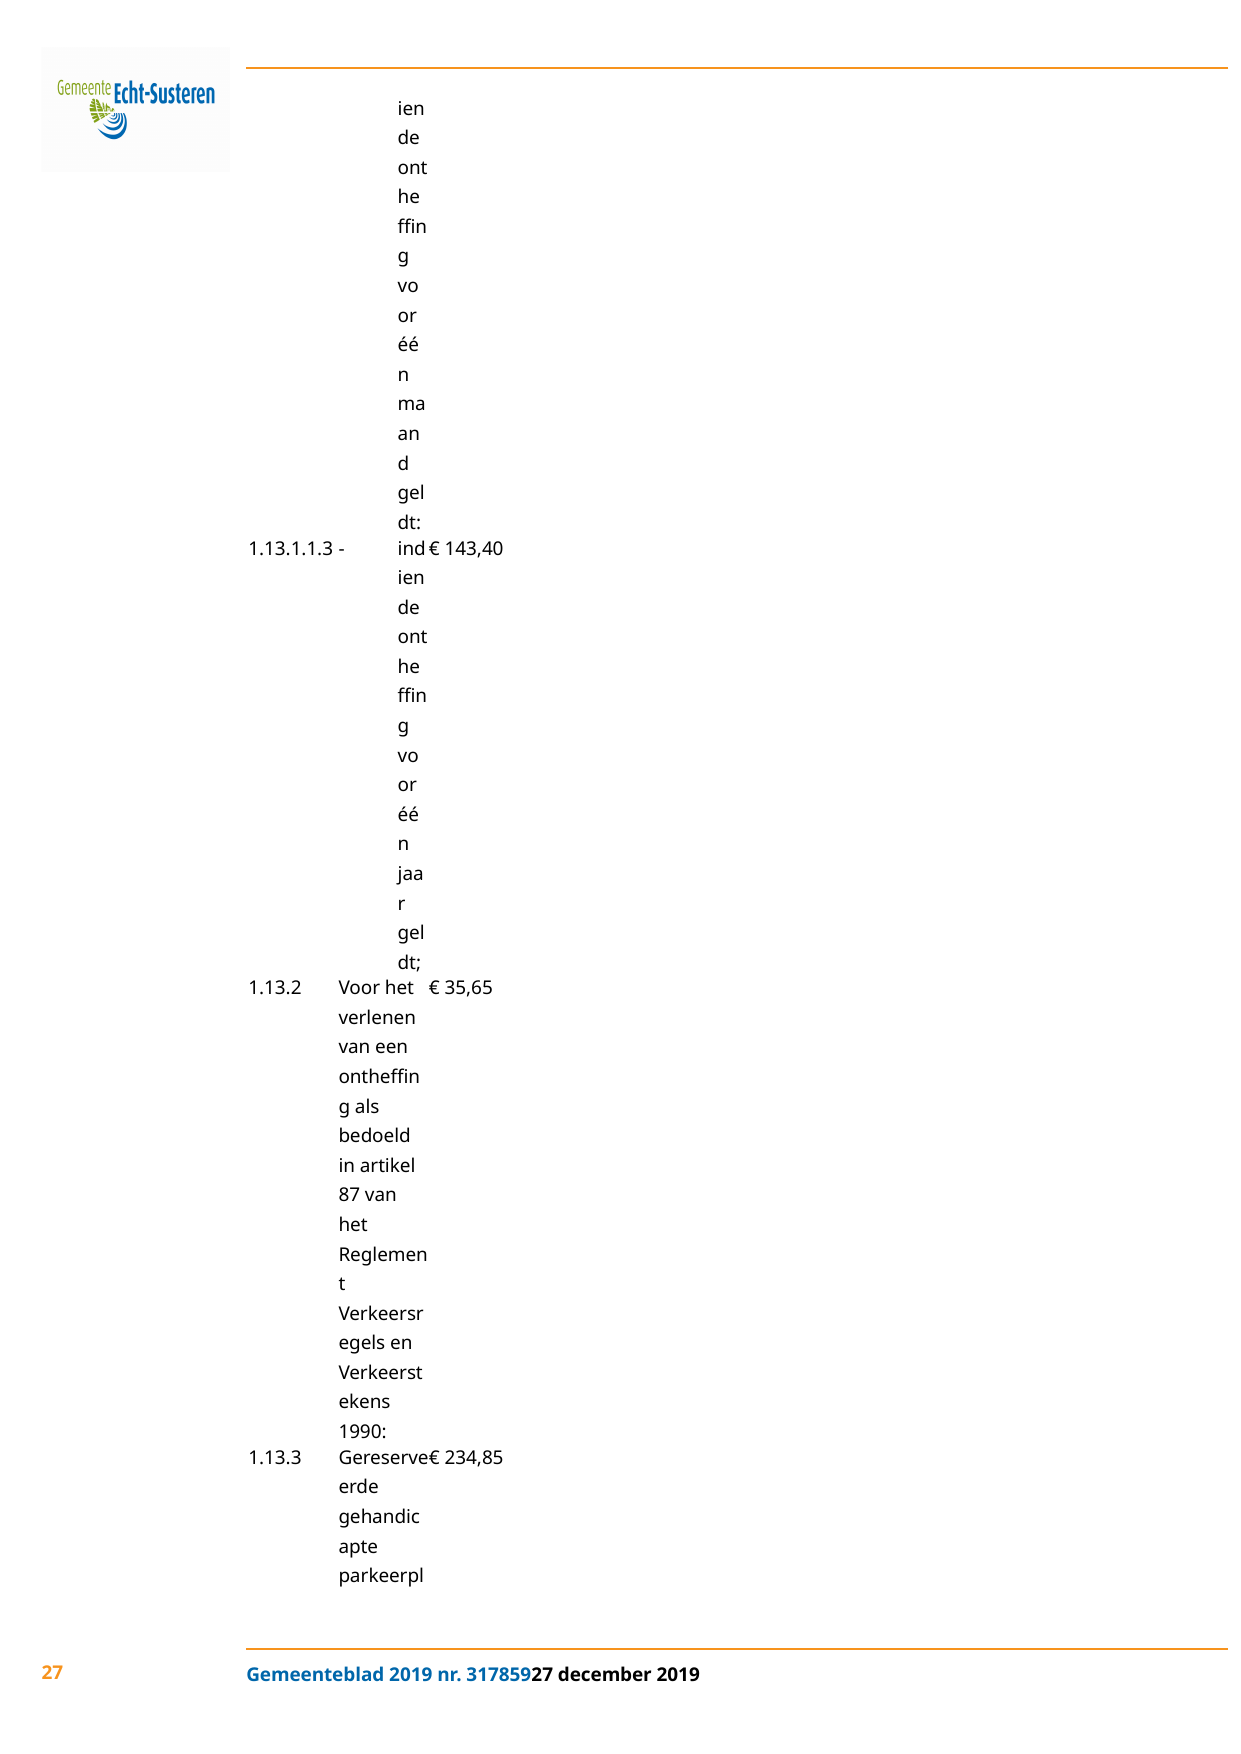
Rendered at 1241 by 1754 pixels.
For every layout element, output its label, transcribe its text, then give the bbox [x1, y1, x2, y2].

table_cell [519, 535, 700, 974]
table_cell [519, 975, 700, 1444]
table_cell [519, 1444, 700, 1588]
table_cell 1.13.2 [248, 975, 338, 1444]
table_cell ien de ontheffing voor één maand geldt: [338, 95, 429, 535]
table_cell [248, 95, 338, 535]
table_cell [429, 95, 519, 535]
table_cell 1.13.1.1.3 [248, 535, 338, 974]
picture [41, 47, 231, 172]
table_cell Voor het verlenen van een ontheffing als bedoeld in artikel 87 van het Reglement Verkeersregels en Verkeerstekens 1990: [338, 975, 429, 1444]
table_cell € 143,40 [429, 535, 519, 974]
table_cell indien de ontheffing voor één jaar geldt; [338, 535, 429, 974]
table_cell [519, 95, 700, 535]
table_cell € 35,65 [429, 975, 519, 1444]
table_cell € 234,85 [429, 1444, 519, 1588]
table_cell Gereserveerde gehandicapte parkeerpl [338, 1444, 429, 1588]
table_cell 1.13.3 [248, 1444, 338, 1588]
